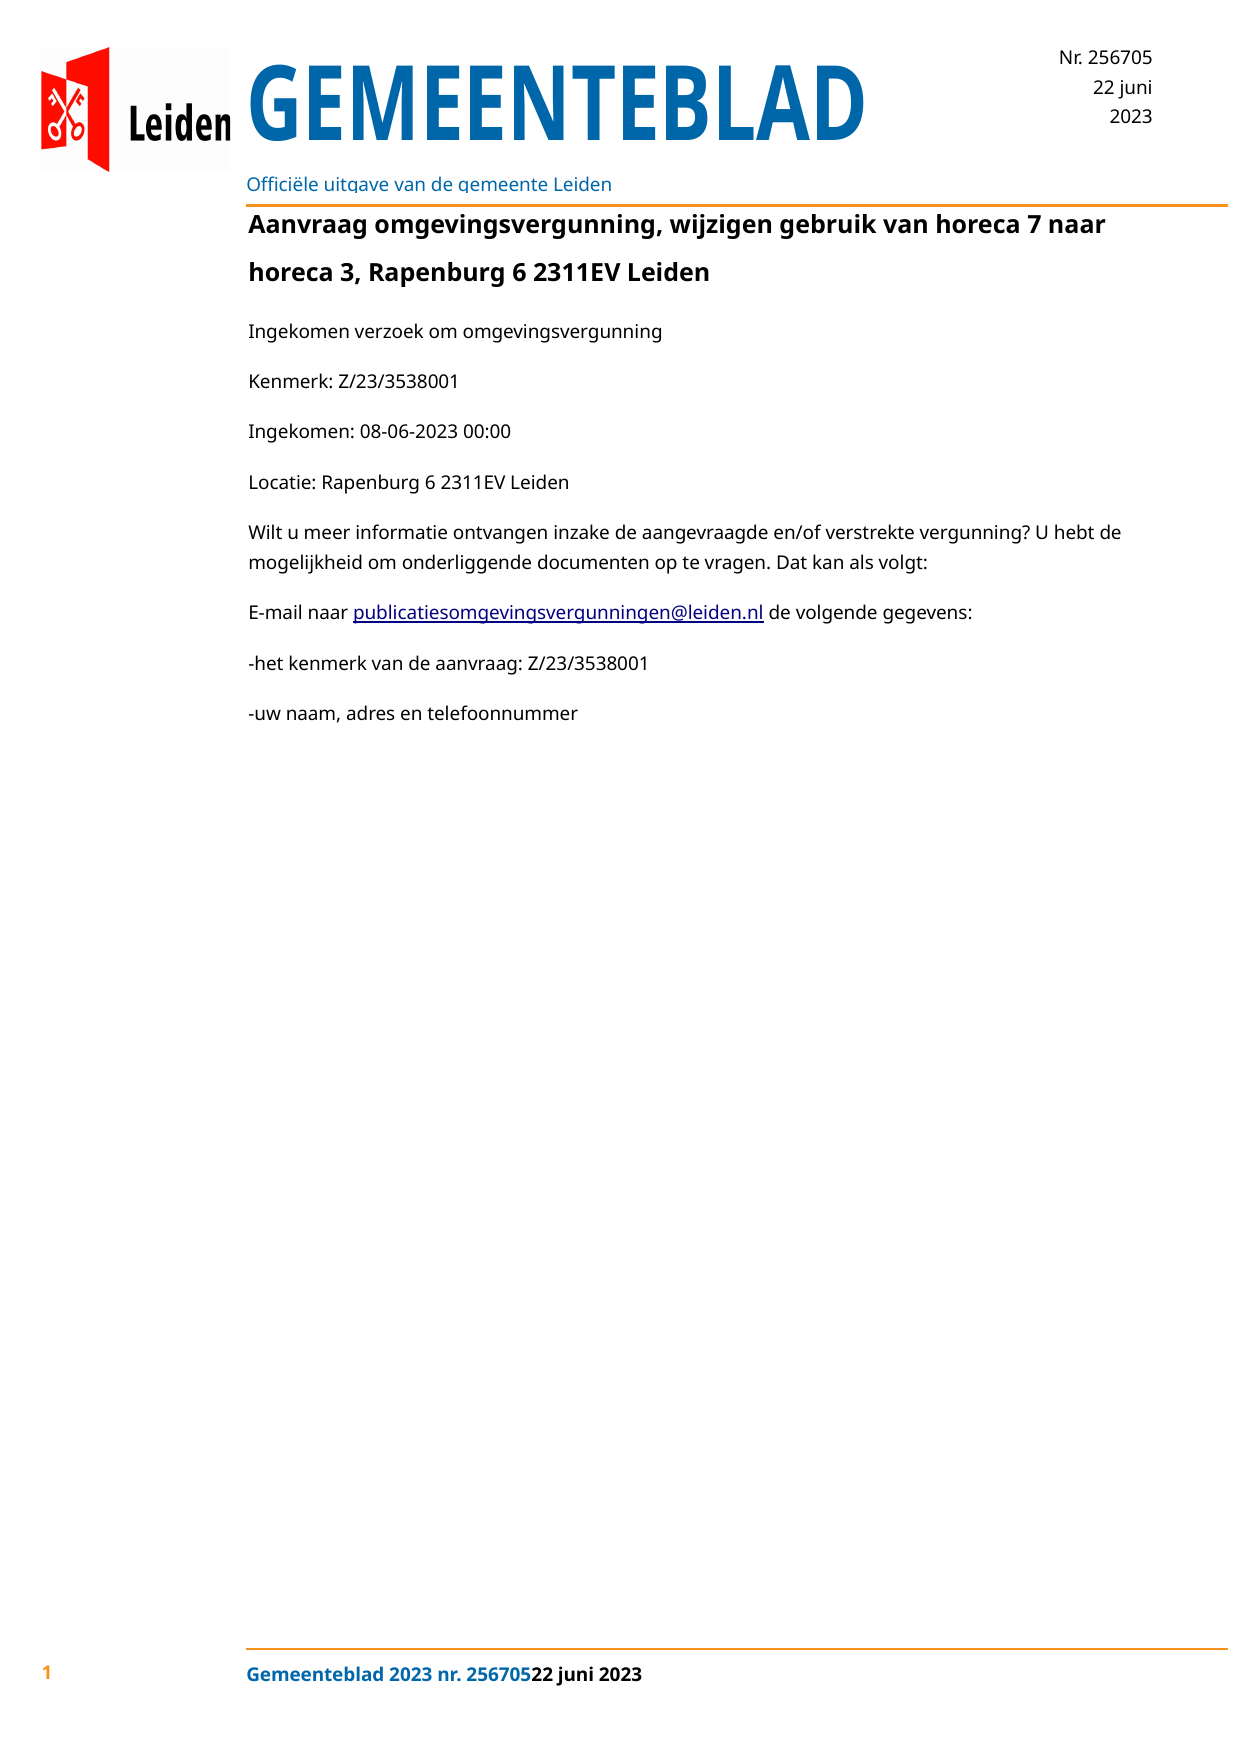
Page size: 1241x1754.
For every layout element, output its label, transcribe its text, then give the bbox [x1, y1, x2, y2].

text Wilt u meer informatie ontvangen inzake de aangevraagde en/of verstrekte vergunning? U hebt de mogelijkheid om onderliggende documenten op te vragen. Dat kan als volgt: [248, 519, 1152, 575]
text Locatie: Rapenburg 6 2311EV Leiden [248, 469, 1152, 495]
text Kenmerk: Z/23/3538001 [248, 368, 1152, 394]
text E-mail naar publicatiesomgevingsvergunningen@leiden.nl de volgende gegevens: [248, 599, 1152, 625]
picture [41, 47, 231, 172]
text Ingekomen: 08-06-2023 00:00 [248, 419, 1152, 444]
text Aanvraag omgevingsvergunning, wijzigen gebruik van horeca 7 naar horeca 3, Rapenburg 6 2311EV Leiden [248, 207, 1152, 288]
text -het kenmerk van de aanvraag: Z/23/3538001 [248, 650, 1152, 676]
text -uw naam, adres en telefoonnummer [248, 700, 1152, 726]
text Ingekomen verzoek om omgevingsvergunning [248, 318, 1152, 344]
